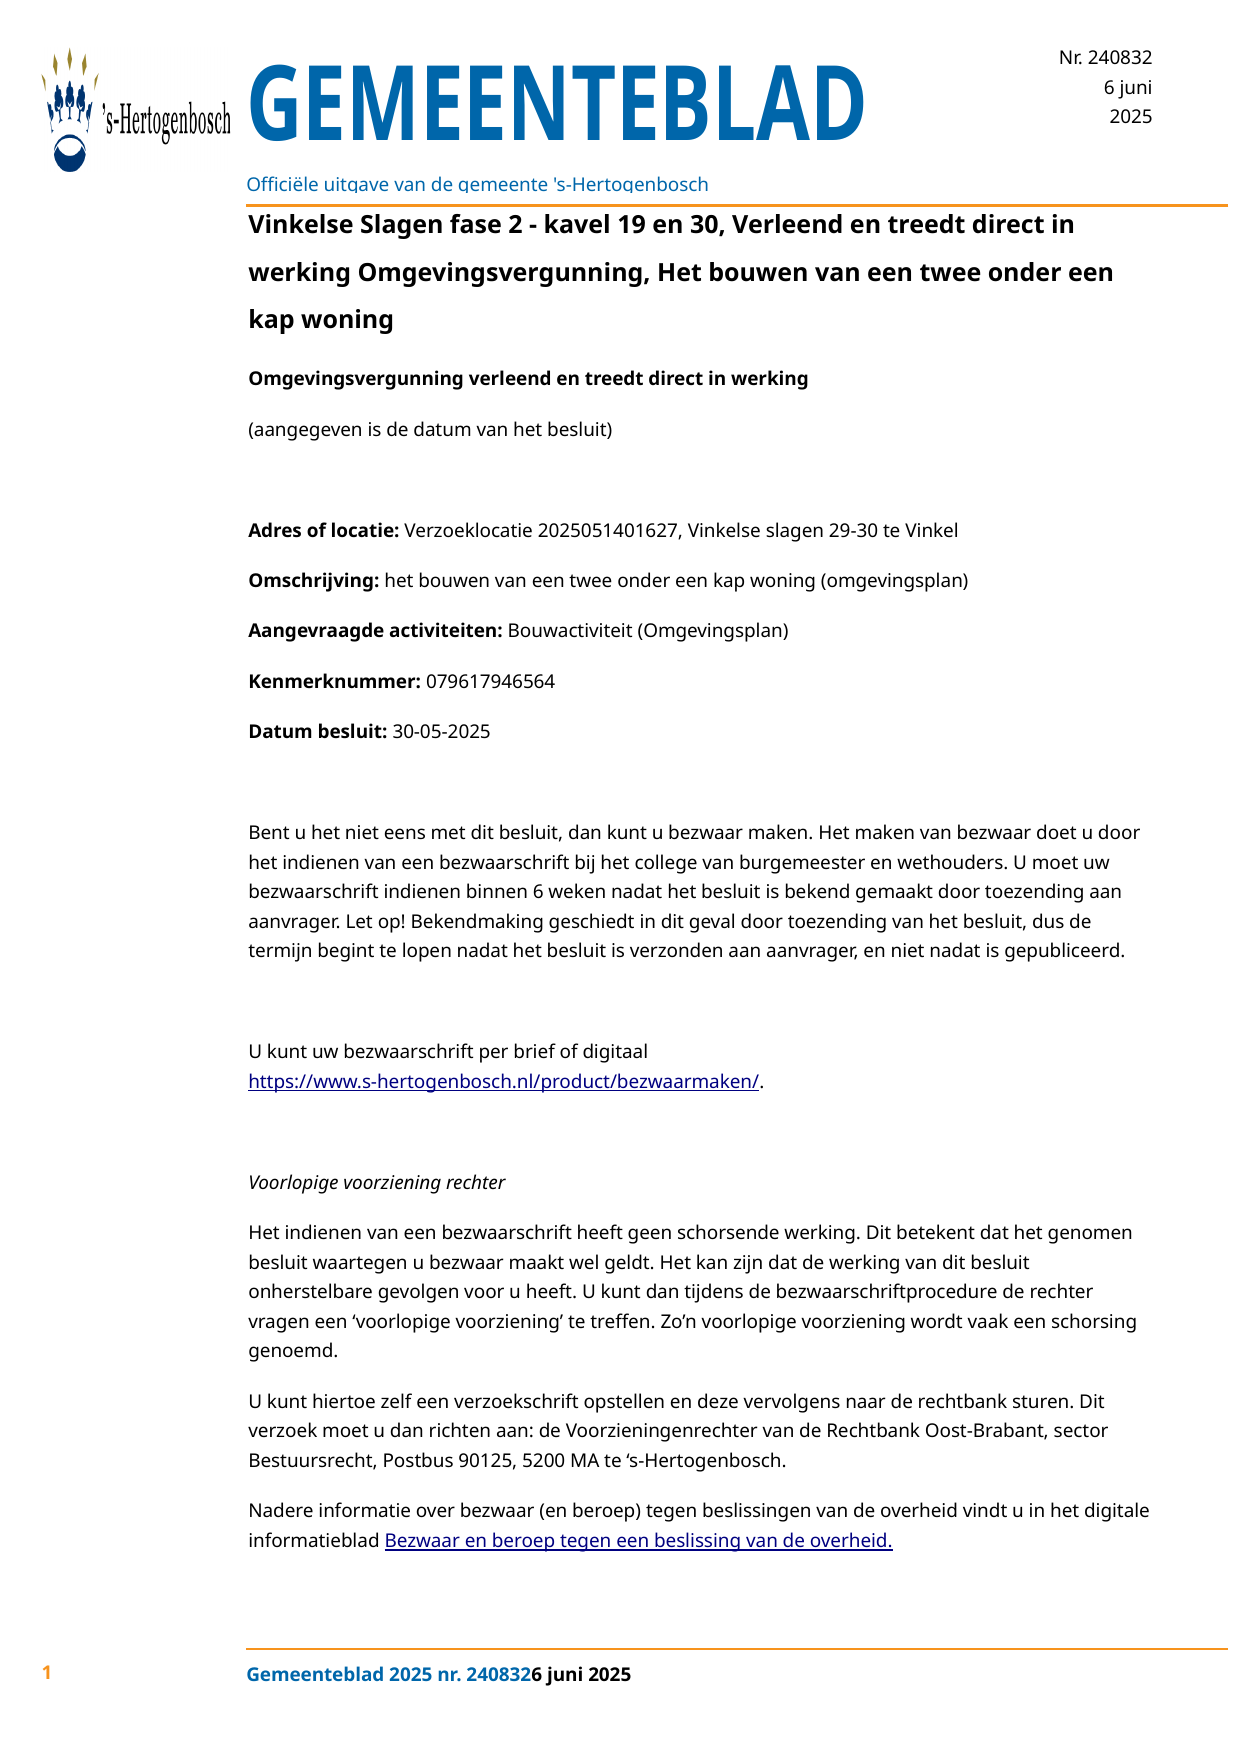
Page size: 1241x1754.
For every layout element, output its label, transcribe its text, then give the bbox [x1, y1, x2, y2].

text Bent u het niet eens met dit besluit, dan kunt u bezwaar maken. Het maken van bezwaar doet u door het indienen van een bezwaarschrift bij het college van burgemeester en wethouders. U moet uw bezwaarschrift indienen binnen 6 weken nadat het besluit is bekend gemaakt door toezending aan aanvrager. Let op! Bekendmaking geschiedt in dit geval door toezending van het besluit, dus de termijn begint te lopen nadat het besluit is verzonden aan aanvrager, en niet nadat is gepubliceerd. [248, 819, 1152, 963]
text (aangegeven is de datum van het besluit) [248, 416, 1152, 442]
text U kunt uw bezwaarschrift per brief of digitaal https://www.s-hertogenbosch.nl/product/bezwaarmaken/. [248, 1038, 1152, 1094]
text Omschrijving: het bouwen van een twee onder een kap woning (omgevingsplan) [248, 567, 1152, 593]
picture [41, 47, 231, 172]
text Voorlopige voorziening rechter [248, 1169, 1152, 1194]
text Datum besluit: 30-05-2025 [248, 718, 1152, 744]
text Nadere informatie over bezwaar (en beroep) tegen beslissingen van de overheid vindt u in het digitale informatieblad Bezwaar en beroep tegen een beslissing van de overheid. [248, 1498, 1152, 1553]
text Het indienen van een bezwaarschrift heeft geen schorsende werking. Dit betekent dat het genomen besluit waartegen u bezwaar maakt wel geldt. Het kan zijn dat de werking van dit besluit onherstelbare gevolgen voor u heeft. U kunt dan tijdens de bezwaarschriftprocedure de rechter vragen een ‘voorlopige voorziening’ te treffen. Zo’n voorlopige voorziening wordt vaak een schorsing genoemd. [248, 1219, 1152, 1363]
text Aangevraagde activiteiten: Bouwactiviteit (Omgevingsplan) [248, 618, 1152, 643]
text Kenmerknummer: 079617946564 [248, 668, 1152, 694]
text Adres of locatie: Verzoeklocatie 2025051401627, Vinkelse slagen 29-30 te Vinkel [248, 517, 1152, 542]
text Vinkelse Slagen fase 2 - kavel 19 en 30, Verleend en treedt direct in werking Omgevingsvergunning, Het bouwen van een twee onder een kap woning [248, 207, 1152, 336]
text Omgevingsvergunning verleend en treedt direct in werking [248, 366, 1152, 391]
text U kunt hiertoe zelf een verzoekschrift opstellen en deze vervolgens naar de rechtbank sturen. Dit verzoek moet u dan richten aan: de Voorzieningenrechter van de Rechtbank Oost-Brabant, sector Bestuursrecht, Postbus 90125, 5200 MA te ‘s-Hertogenbosch. [248, 1388, 1152, 1473]
